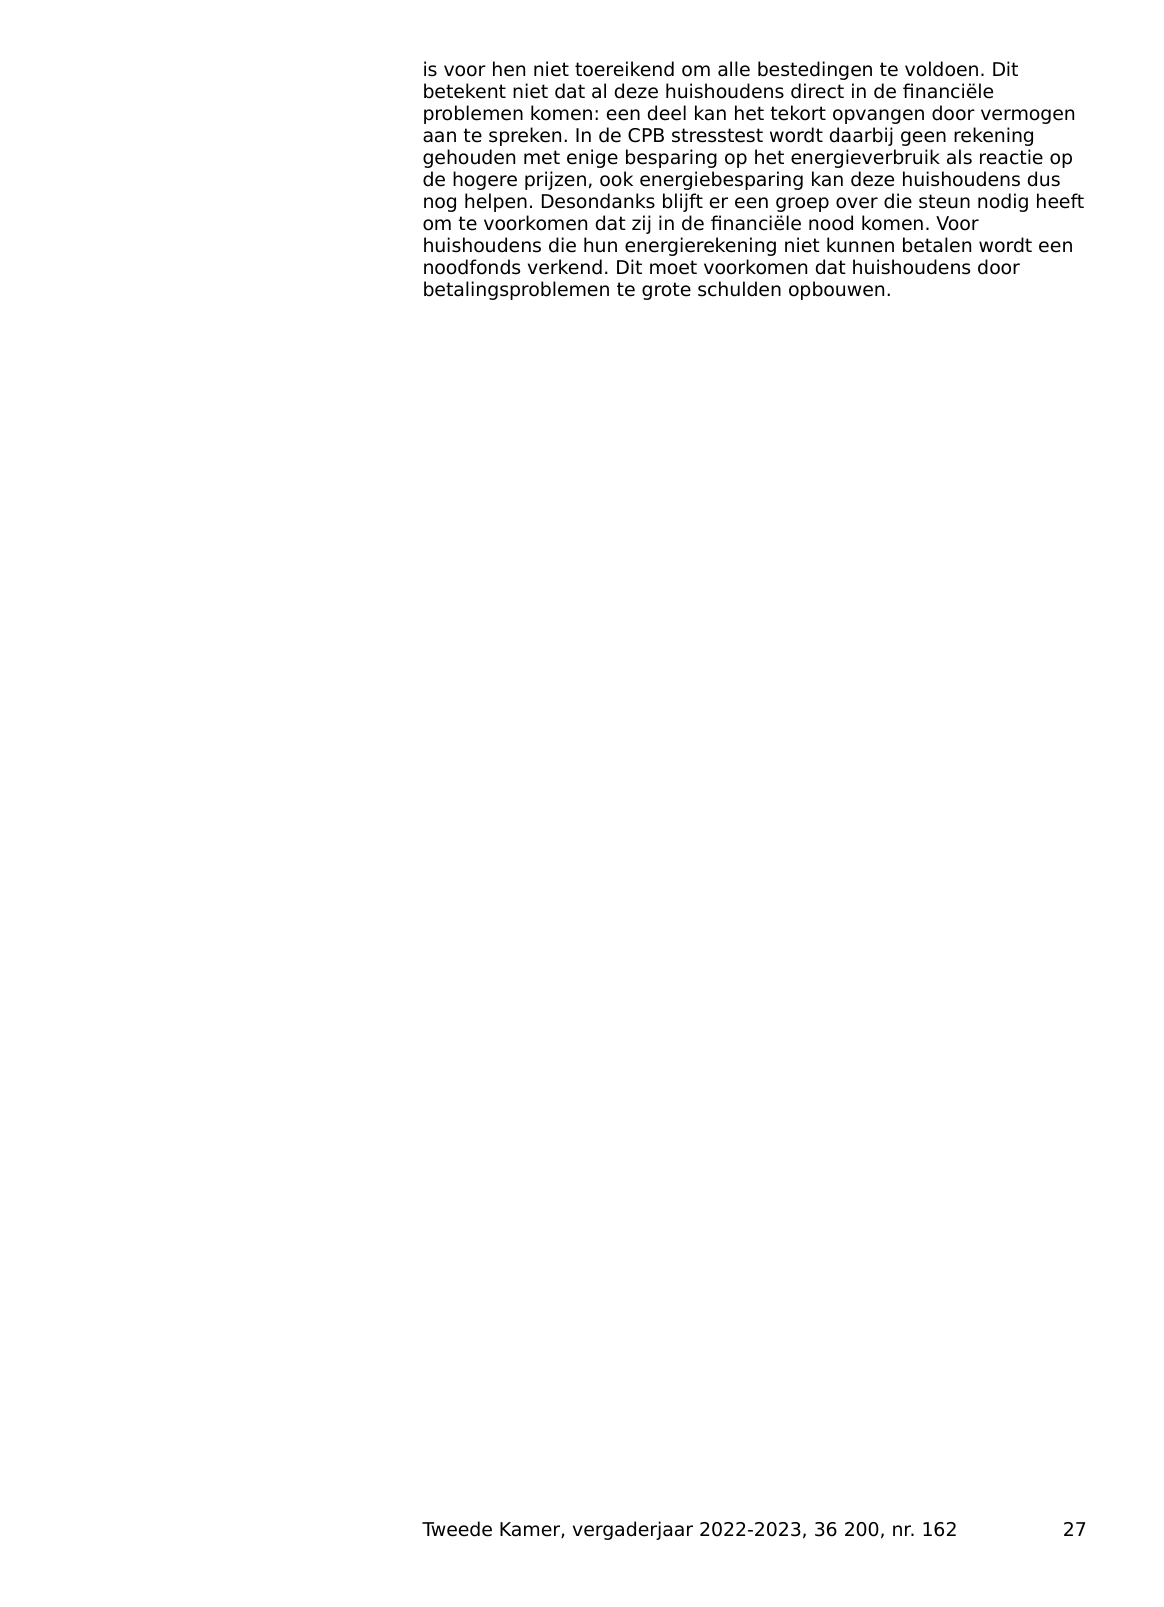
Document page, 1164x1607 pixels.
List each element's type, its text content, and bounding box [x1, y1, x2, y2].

text is voor hen niet toereikend om alle bestedingen te voldoen. Dit betekent niet dat al deze huishoudens direct in de financiële problemen komen: een deel kan het tekort opvangen door vermogen aan te spreken. In de CPB stresstest wordt daarbij geen rekening gehouden met enige besparing op het energieverbruik als reactie op de hogere prijzen, ook energiebesparing kan deze huishoudens dus nog helpen. Desondanks blijft er een groep over die steun nodig heeft om te voorkomen dat zij in de financiële nood komen. Voor huishoudens die hun energierekening niet kunnen betalen wordt een noodfonds verkend. Dit moet voorkomen dat huishoudens door betalingsproblemen te grote schulden opbouwen. [422, 59, 1087, 301]
